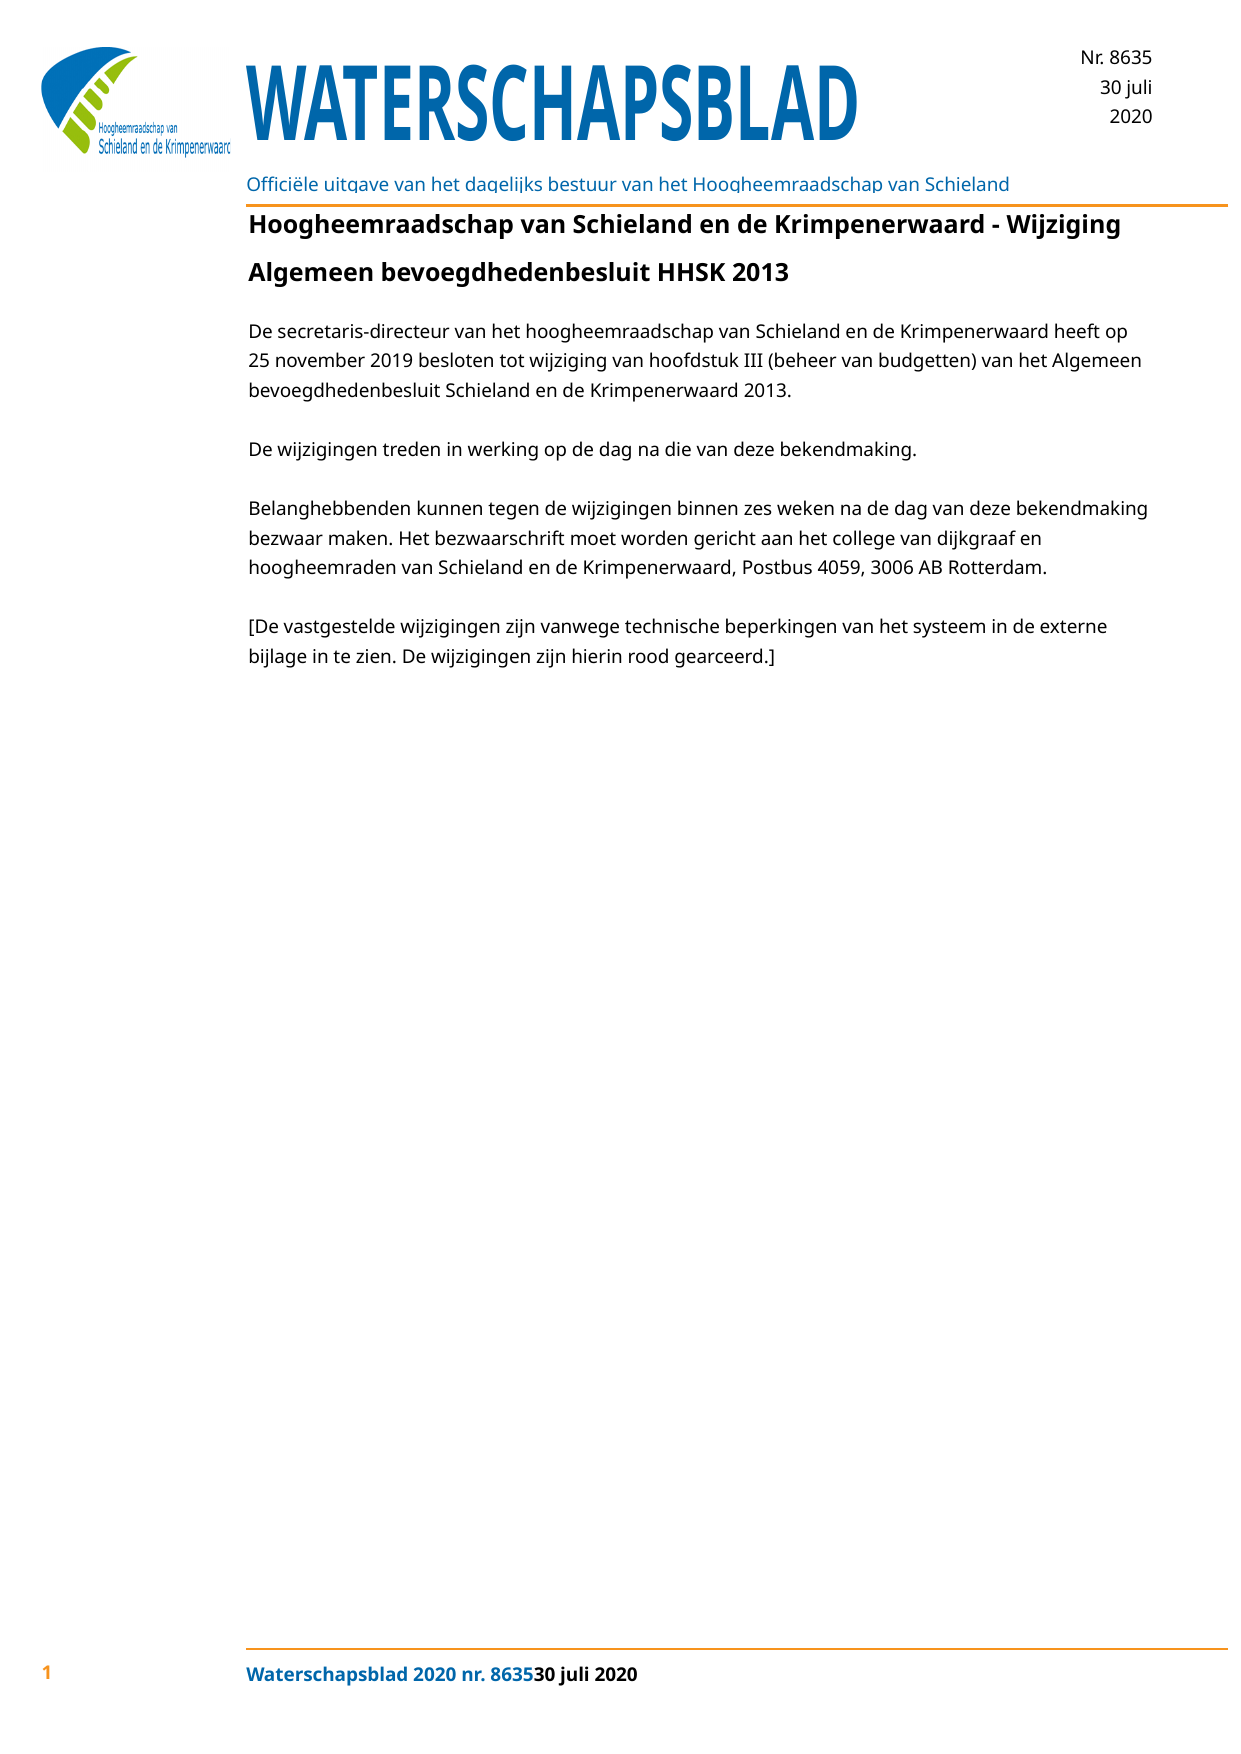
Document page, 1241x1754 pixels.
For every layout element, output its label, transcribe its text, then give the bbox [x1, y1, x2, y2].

text Hoogheemraadschap van Schieland en de Krimpenerwaard - Wijziging Algemeen bevoegdhedenbesluit HHSK 2013 [248, 207, 1152, 288]
text Belanghebbenden kunnen tegen de wijzigingen binnen zes weken na de dag van deze bekendmaking bezwaar maken. Het bezwaarschrift moet worden gericht aan het college van dijkgraaf en hoogheemraden van Schieland en de Krimpenerwaard, Postbus 4059, 3006 AB Rotterdam. [248, 495, 1152, 580]
text [De vastgestelde wijzigingen zijn vanwege technische beperkingen van het systeem in de externe bijlage in te zien. De wijzigingen zijn hierin rood gearceerd.] [248, 614, 1152, 669]
text De secretaris-directeur van het hoogheemraadschap van Schieland en de Krimpenerwaard heeft op 25 november 2019 besloten tot wijziging van hoofdstuk III (beheer van budgetten) van het Algemeen bevoegdhedenbesluit Schieland en de Krimpenerwaard 2013. [248, 318, 1152, 403]
text De wijzigingen treden in werking op de dag na die van deze bekendmaking. [248, 436, 1152, 462]
picture [41, 47, 231, 172]
